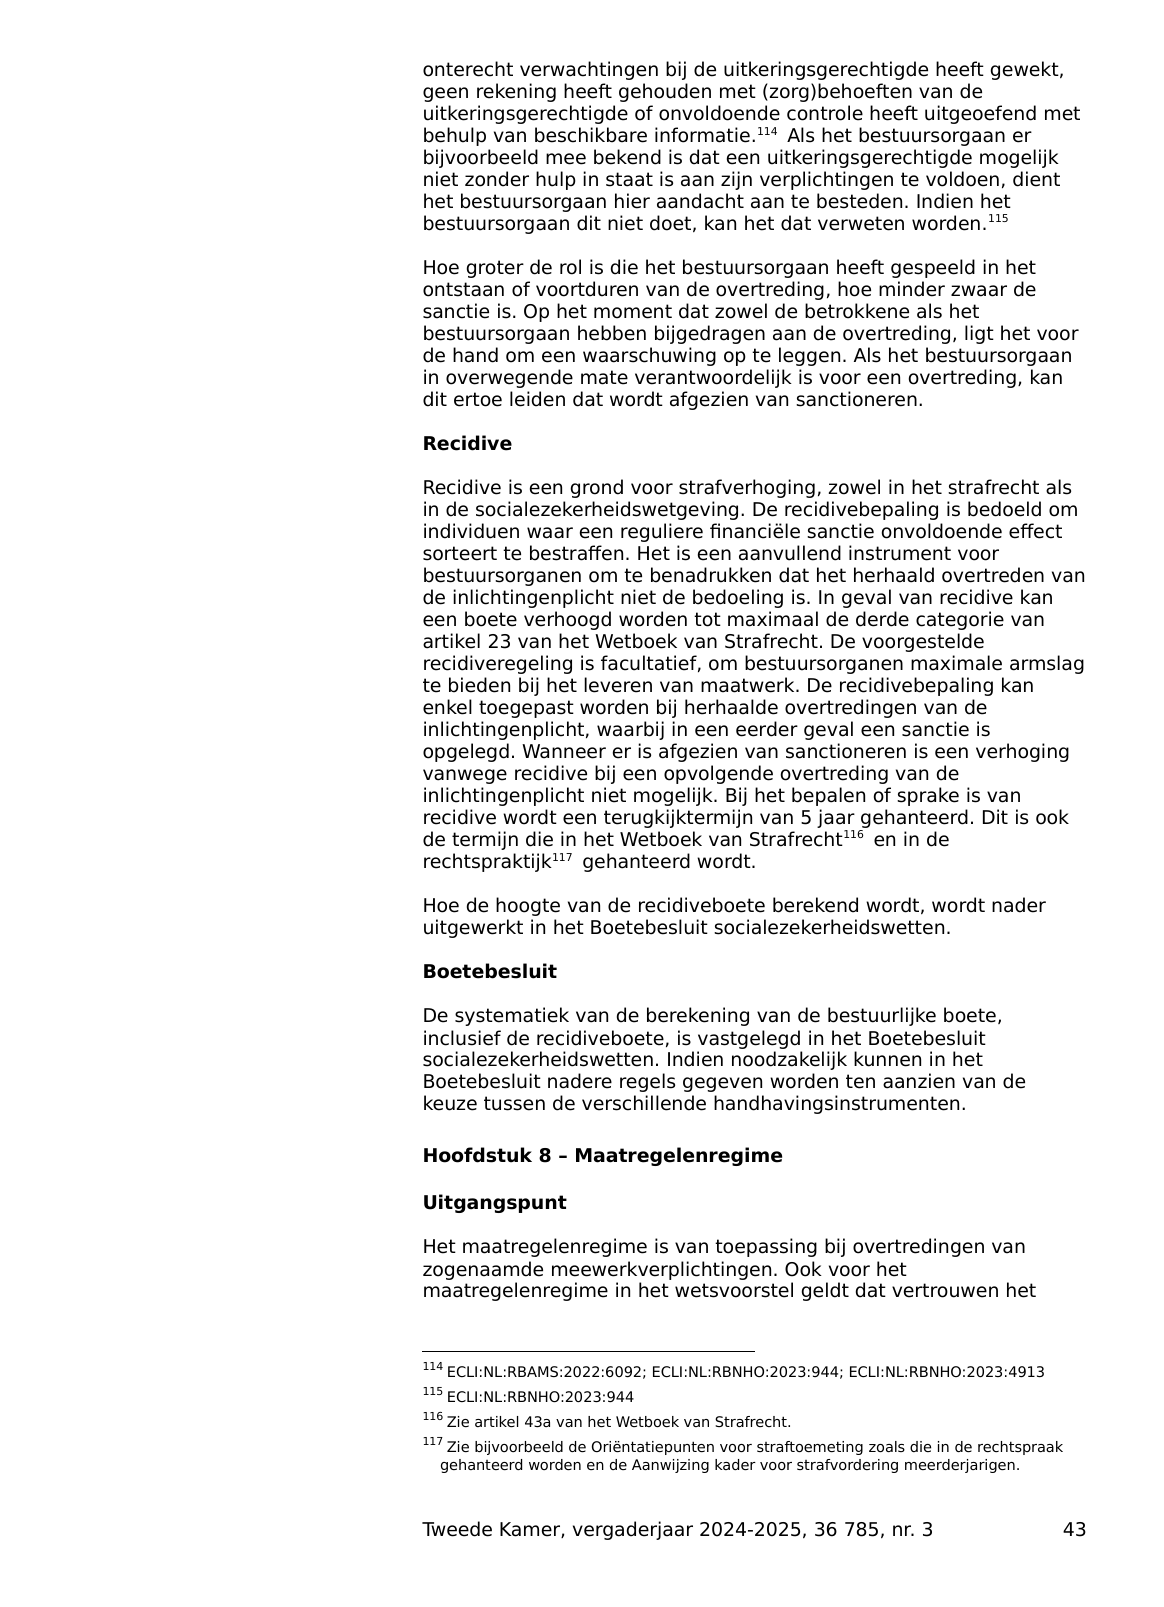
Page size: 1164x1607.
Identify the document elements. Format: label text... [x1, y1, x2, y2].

text Hoe groter de rol is die het bestuursorgaan heeft gespeeld in het ontstaan of voortduren van de overtreding, hoe minder zwaar de sanctie is. Op het moment dat zowel de betrokkene als het bestuursorgaan hebben bijgedragen aan de overtreding, ligt het voor de hand om een waarschuwing op te leggen. Als het bestuursorgaan in overwegende mate verantwoordelijk is voor een overtreding, kan dit ertoe leiden dat wordt afgezien van sanctioneren. [422, 257, 1087, 411]
text Zie bijvoorbeeld de Oriëntatiepunten voor straftoemeting zoals die in de rechtspraak gehanteerd worden en de Aanwijzing kader voor strafvordering meerderjarigen. [422, 1435, 1087, 1474]
text Zie artikel 43a van het Wetboek van Strafrecht. [422, 1410, 1087, 1432]
text De systematiek van de berekening van de bestuurlijke boete, inclusief de recidiveboete, is vastgelegd in het Boetebesluit socialezekerheidswetten. Indien noodzakelijk kunnen in het Boetebesluit nadere regels gegeven worden ten aanzien van de keuze tussen de verschillende handhavingsinstrumenten. [422, 1005, 1087, 1115]
text onterecht verwachtingen bij de uitkeringsgerechtigde heeft gewekt, geen rekening heeft gehouden met (zorg)behoeften van de uitkeringsgerechtigde of onvoldoende controle heeft uitgeoefend met behulp van beschikbare informatie. Als het bestuursorgaan er bijvoorbeeld mee bekend is dat een uitkeringsgerechtigde mogelijk niet zonder hulp in staat is aan zijn verplichtingen te voldoen, dient het bestuursorgaan hier aandacht aan te besteden. Indien het bestuursorgaan dit niet doet, kan het dat verweten worden. [422, 59, 1087, 235]
subtitle Hoofdstuk 8 – Maatregelenregime [422, 1145, 1087, 1167]
text Het maatregelenregime is van toepassing bij overtredingen van zogenaamde meewerkverplichtingen. Ook voor het maatregelenregime in het wetsvoorstel geldt dat vertrouwen het [422, 1236, 1087, 1302]
subtitle Recidive [422, 433, 1087, 455]
text ECLI:NL:RBAMS:2022:6092; ECLI:NL:RBNHO:2023:944; ECLI:NL:RBNHO:2023:4913 [422, 1360, 1087, 1382]
subtitle Boetebesluit [422, 961, 1087, 983]
text ECLI:NL:RBNHO:2023:944 [422, 1385, 1087, 1407]
text Recidive is een grond voor strafverhoging, zowel in het strafrecht als in de socialezekerheidswetgeving. De recidivebepaling is bedoeld om individuen waar een reguliere financiële sanctie onvoldoende effect sorteert te bestraffen. Het is een aanvullend instrument voor bestuursorganen om te benadrukken dat het herhaald overtreden van de inlichtingenplicht niet de bedoeling is. In geval van recidive kan een boete verhoogd worden tot maximaal de derde categorie van artikel 23 van het Wetboek van Strafrecht. De voorgestelde recidiveregeling is facultatief, om bestuursorganen maximale armslag te bieden bij het leveren van maatwerk. De recidivebepaling kan enkel toegepast worden bij herhaalde overtredingen van de inlichtingenplicht, waarbij in een eerder geval een sanctie is opgelegd. Wanneer er is afgezien van sanctioneren is een verhoging vanwege recidive bij een opvolgende overtreding van de inlichtingenplicht niet mogelijk. Bij het bepalen of sprake is van recidive wordt een terugkijktermijn van 5 jaar gehanteerd. Dit is ook de termijn die in het Wetboek van Strafrecht en in de rechtspraktijk gehanteerd wordt. [422, 477, 1087, 873]
text Hoe de hoogte van de recidiveboete berekend wordt, wordt nader uitgewerkt in het Boetebesluit socialezekerheidswetten. [422, 895, 1087, 939]
subtitle Uitgangspunt [422, 1192, 1087, 1214]
